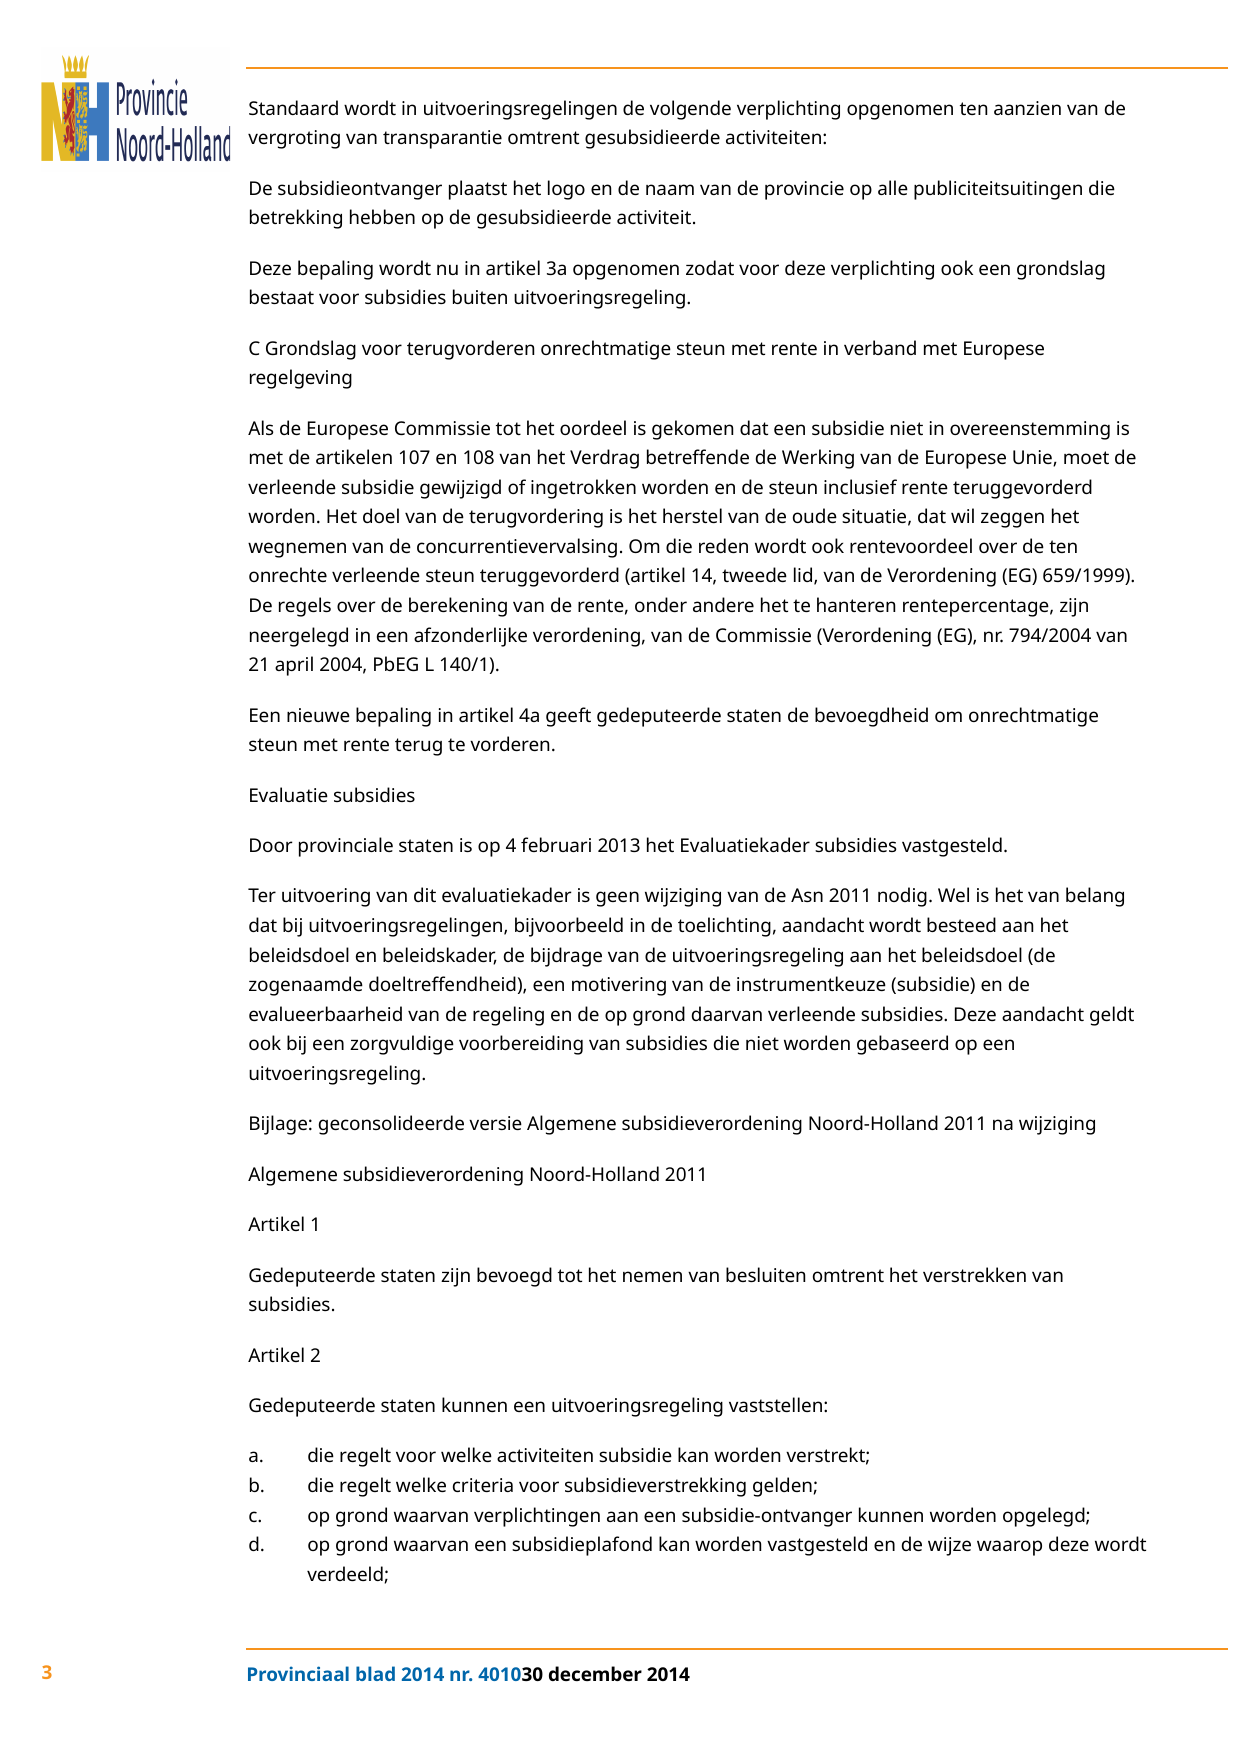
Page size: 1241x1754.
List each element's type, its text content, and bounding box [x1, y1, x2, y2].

list op grond waarvan een subsidieplafond kan worden vastgesteld en de wijze waarop deze wordt verdeeld; [248, 1531, 1152, 1587]
text Artikel 1 [248, 1211, 1152, 1237]
picture [41, 47, 231, 172]
text Evaluatie subsidies [248, 782, 1152, 808]
list die regelt welke criteria voor subsidieverstrekking gelden; [248, 1472, 1152, 1498]
text Ter uitvoering van dit evaluatiekader is geen wijziging van de Asn 2011 nodig. Wel is het van belang dat bij uitvoeringsregelingen, bijvoorbeeld in de toelichting, aandacht wordt besteed aan het beleidsdoel en beleidskader, de bijdrage van de uitvoeringsregeling aan het beleidsdoel (de zogenaamde doeltreffendheid), een motivering van de instrumentkeuze (subsidie) en de evalueerbaarheid van de regeling en de op grond daarvan verleende subsidies. Deze aandacht geldt ook bij een zorgvuldige voorbereiding van subsidies die niet worden gebaseerd op een uitvoeringsregeling. [248, 883, 1152, 1086]
text Als de Europese Commissie tot het oordeel is gekomen dat een subsidie niet in overeenstemming is met de artikelen 107 en 108 van het Verdrag betreffende de Werking van de Europese Unie, moet de verleende subsidie gewijzigd of ingetrokken worden en de steun inclusief rente teruggevorderd worden. Het doel van de terugvordering is het herstel van de oude situatie, dat wil zeggen het wegnemen van de concurrentievervalsing. Om die reden wordt ook rentevoordeel over de ten onrechte verleende steun teruggevorderd (artikel 14, tweede lid, van de Verordening (EG) 659/1999). De regels over de berekening van de rente, onder andere het te hanteren rentepercentage, zijn neergelegd in een afzonderlijke verordening, van de Commissie (Verordening (EG), nr. 794/2004 van 21 april 2004, PbEG L 140/1). [248, 415, 1152, 677]
text Een nieuwe bepaling in artikel 4a geeft gedeputeerde staten de bevoegdheid om onrechtmatige steun met rente terug te vorderen. [248, 702, 1152, 757]
text Artikel 2 [248, 1342, 1152, 1368]
text Standaard wordt in uitvoeringsregelingen de volgende verplichting opgenomen ten aanzien van de vergroting van transparantie omtrent gesubsidieerde activiteiten: [248, 95, 1152, 150]
list op grond waarvan verplichtingen aan een subsidie-ontvanger kunnen worden opgelegd; [248, 1502, 1152, 1528]
text De subsidieontvanger plaatst het logo en de naam van de provincie op alle publiciteitsuitingen die betrekking hebben op de gesubsidieerde activiteit. [248, 175, 1152, 230]
text C Grondslag voor terugvorderen onrechtmatige steun met rente in verband met Europese regelgeving [248, 335, 1152, 390]
text Gedeputeerde staten zijn bevoegd tot het nemen van besluiten omtrent het verstrekken van subsidies. [248, 1262, 1152, 1317]
text Bijlage: geconsolideerde versie Algemene subsidieverordening Noord-Holland 2011 na wijziging [248, 1111, 1152, 1136]
text Door provinciale staten is op 4 februari 2013 het Evaluatiekader subsidies vastgesteld. [248, 832, 1152, 858]
list die regelt voor welke activiteiten subsidie kan worden verstrekt; [248, 1443, 1152, 1468]
text Deze bepaling wordt nu in artikel 3a opgenomen zodat voor deze verplichting ook een grondslag bestaat voor subsidies buiten uitvoeringsregeling. [248, 255, 1152, 310]
text Gedeputeerde staten kunnen een uitvoeringsregeling vaststellen: [248, 1392, 1152, 1418]
text Algemene subsidieverordening Noord-Holland 2011 [248, 1161, 1152, 1187]
